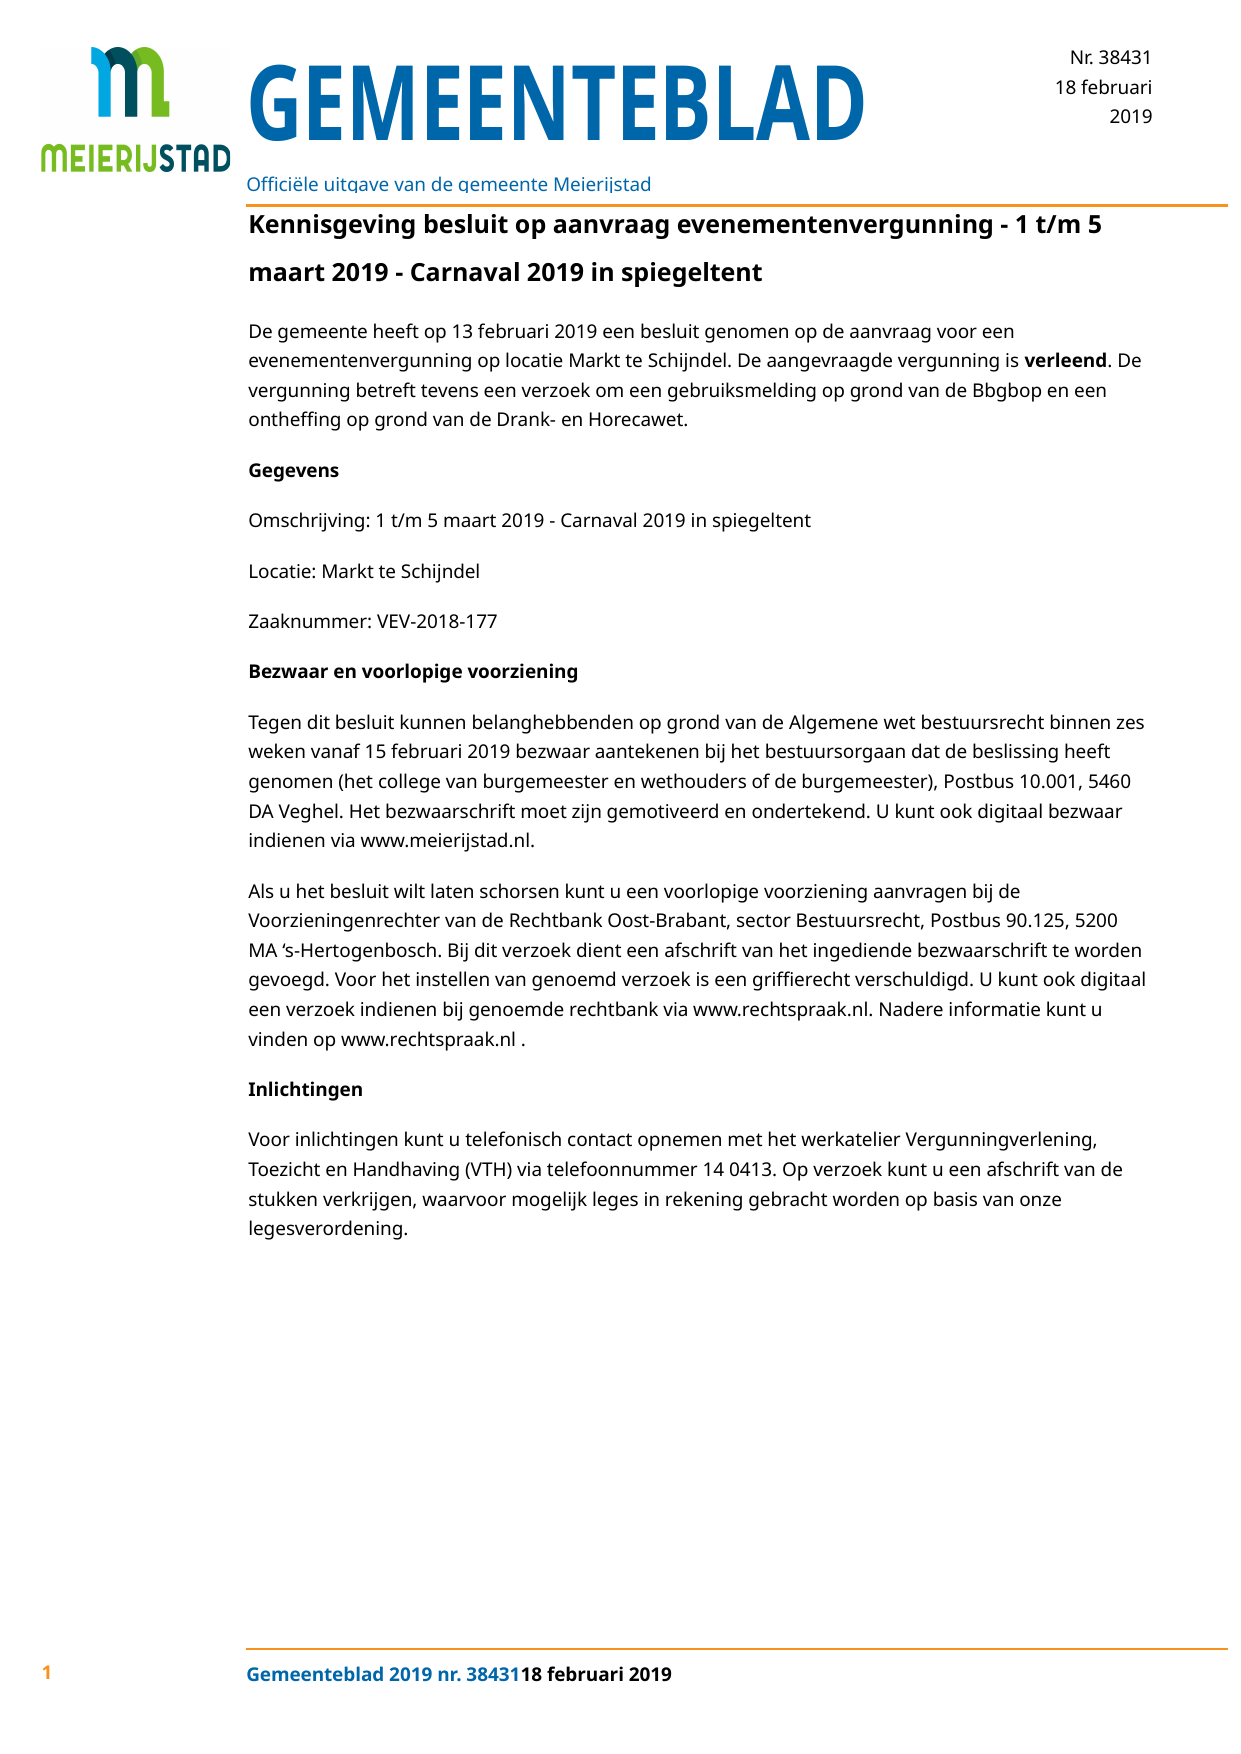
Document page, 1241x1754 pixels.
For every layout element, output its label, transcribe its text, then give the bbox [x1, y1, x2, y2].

text Gegevens [248, 457, 1152, 483]
text Tegen dit besluit kunnen belanghebbenden op grond van de Algemene wet bestuursrecht binnen zes weken vanaf 15 februari 2019 bezwaar aantekenen bij het bestuursorgaan dat de beslissing heeft genomen (het college van burgemeester en wethouders of de burgemeester), Postbus 10.001, 5460 DA Veghel. Het bezwaarschrift moet zijn gemotiveerd en ondertekend. U kunt ook digitaal bezwaar indienen via www.meierijstad.nl. [248, 709, 1152, 853]
text Als u het besluit wilt laten schorsen kunt u een voorlopige voorziening aanvragen bij de Voorzieningenrechter van de Rechtbank Oost-Brabant, sector Bestuursrecht, Postbus 90.125, 5200 MA ‘s-Hertogenbosch. Bij dit verzoek dient een afschrift van het ingediende bezwaarschrift te worden gevoegd. Voor het instellen van genoemd verzoek is een griffierecht verschuldigd. U kunt ook digitaal een verzoek indienen bij genoemde rechtbank via www.rechtspraak.nl. Nadere informatie kunt u vinden op www.rechtspraak.nl . [248, 878, 1152, 1052]
text Omschrijving: 1 t/m 5 maart 2019 - Carnaval 2019 in spiegeltent [248, 507, 1152, 533]
text Kennisgeving besluit op aanvraag evenementenvergunning - 1 t/m 5 maart 2019 - Carnaval 2019 in spiegeltent [248, 207, 1152, 288]
text Locatie: Markt te Schijndel [248, 558, 1152, 584]
picture [41, 47, 231, 172]
text Bezwaar en voorlopige voorziening [248, 659, 1152, 684]
text Inlichtingen [248, 1076, 1152, 1102]
text De gemeente heeft op 13 februari 2019 een besluit genomen op de aanvraag voor een evenementenvergunning op locatie Markt te Schijndel. De aangevraagde vergunning is verleend. De vergunning betreft tevens een verzoek om een gebruiksmelding op grond van de Bbgbop en een ontheffing op grond van de Drank- en Horecawet. [248, 318, 1152, 432]
text Zaaknummer: VEV-2018-177 [248, 608, 1152, 634]
text Voor inlichtingen kunt u telefonisch contact opnemen met het werkatelier Vergunningverlening, Toezicht en Handhaving (VTH) via telefoonnummer 14 0413. Op verzoek kunt u een afschrift van de stukken verkrijgen, waarvoor mogelijk leges in rekening gebracht worden op basis van onze legesverordening. [248, 1127, 1152, 1241]
